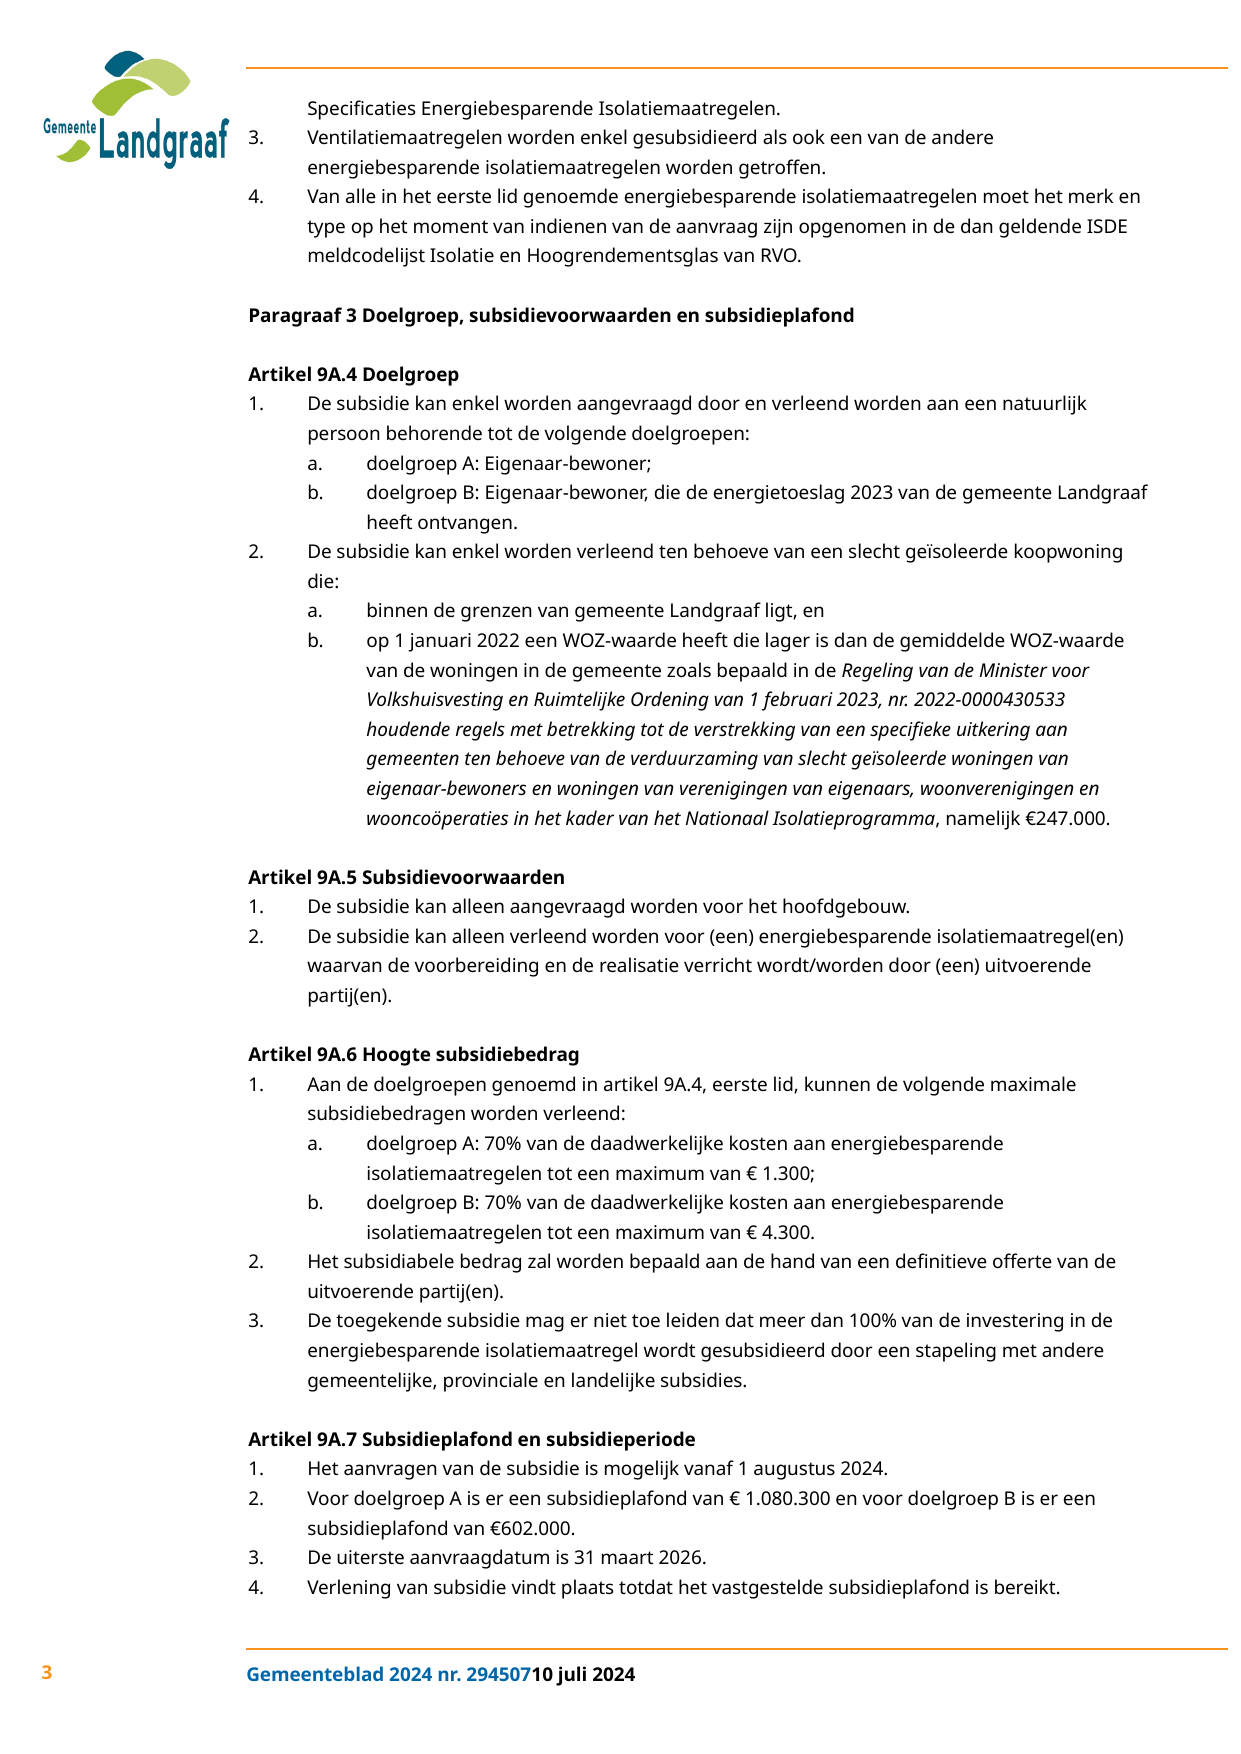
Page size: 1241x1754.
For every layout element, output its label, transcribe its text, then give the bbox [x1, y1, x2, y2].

list Voor doelgroep A is er een subsidieplafond van € 1.080.300 en voor doelgroep B is er een subsidieplafond van €602.000. [248, 1485, 1152, 1541]
text Artikel 9A.5 Subsidievoorwaarden [248, 864, 1152, 890]
list Ventilatiemaatregelen worden enkel gesubsidieerd als ook een van de andere energiebesparende isolatiemaatregelen worden getroffen. [248, 124, 1152, 180]
list doelgroep B: Eigenaar-bewoner, die de energietoeslag 2023 van de gemeente Landgraaf heeft ontvangen. [307, 479, 1152, 535]
list binnen de grenzen van gemeente Landgraaf ligt, en [307, 598, 1152, 623]
list doelgroep B: 70% van de daadwerkelijke kosten aan energiebesparende isolatiemaatregelen tot een maximum van € 4.300. [307, 1189, 1152, 1245]
list De uiterste aanvraagdatum is 31 maart 2026. [248, 1544, 1152, 1570]
list doelgroep A: Eigenaar-bewoner; [307, 450, 1152, 476]
picture [41, 47, 231, 172]
list De toegekende subsidie mag er niet toe leiden dat meer dan 100% van de investering in de energiebesparende isolatiemaatregel wordt gesubsidieerd door een stapeling met andere gemeentelijke, provinciale en landelijke subsidies. [248, 1308, 1152, 1393]
list De subsidie kan enkel worden verleend ten behoeve van een slecht geïsoleerde koopwoning die: [248, 538, 1152, 594]
list Het aanvragen van de subsidie is mogelijk vanaf 1 augustus 2024. [248, 1456, 1152, 1481]
text Paragraaf 3 Doelgroep, subsidievoorwaarden en subsidieplafond [248, 302, 1152, 328]
list Aan de doelgroepen genoemd in artikel 9A.4, eerste lid, kunnen de volgende maximale subsidiebedragen worden verleend: [248, 1071, 1152, 1126]
text Artikel 9A.4 Doelgroep [248, 361, 1152, 387]
list Van alle in het eerste lid genoemde energiebesparende isolatiemaatregelen moet het merk en type op het moment van indienen van de aanvraag zijn opgenomen in de dan geldende ISDE meldcodelijst Isolatie en Hoogrendementsglas van RVO. [248, 183, 1152, 268]
list doelgroep A: 70% van de daadwerkelijke kosten aan energiebesparende isolatiemaatregelen tot een maximum van € 1.300; [307, 1130, 1152, 1186]
list Specificaties Energiebesparende Isolatiemaatregelen. [248, 95, 1152, 121]
list op 1 januari 2022 een WOZ-waarde heeft die lager is dan de gemiddelde WOZ-waarde van de woningen in de gemeente zoals bepaald in de Regeling van de Minister voor Volkshuisvesting en Ruimtelijke Ordening van 1 februari 2023, nr. 2022-0000430533 houdende regels met betrekking tot de verstrekking van een specifieke uitkering aan gemeenten ten behoeve van de verduurzaming van slecht geïsoleerde woningen van eigenaar-bewoners en woningen van verenigingen van eigenaars, woonverenigingen en wooncoöperaties in het kader van het Nationaal Isolatieprogramma, namelijk €247.000. [307, 627, 1152, 831]
list De subsidie kan alleen aangevraagd worden voor het hoofdgebouw. [248, 893, 1152, 919]
text Artikel 9A.6 Hoogte subsidiebedrag [248, 1041, 1152, 1067]
list De subsidie kan enkel worden aangevraagd door en verleend worden aan een natuurlijk persoon behorende tot de volgende doelgroepen: [248, 391, 1152, 446]
list Het subsidiabele bedrag zal worden bepaald aan de hand van een definitieve offerte van de uitvoerende partij(en). [248, 1248, 1152, 1304]
list Verlening van subsidie vindt plaats totdat het vastgestelde subsidieplafond is bereikt. [248, 1574, 1152, 1600]
list De subsidie kan alleen verleend worden voor (een) energiebesparende isolatiemaatregel(en) waarvan de voorbereiding en de realisatie verricht wordt/worden door (een) uitvoerende partij(en). [248, 923, 1152, 1008]
text Artikel 9A.7 Subsidieplafond en subsidieperiode [248, 1426, 1152, 1452]
